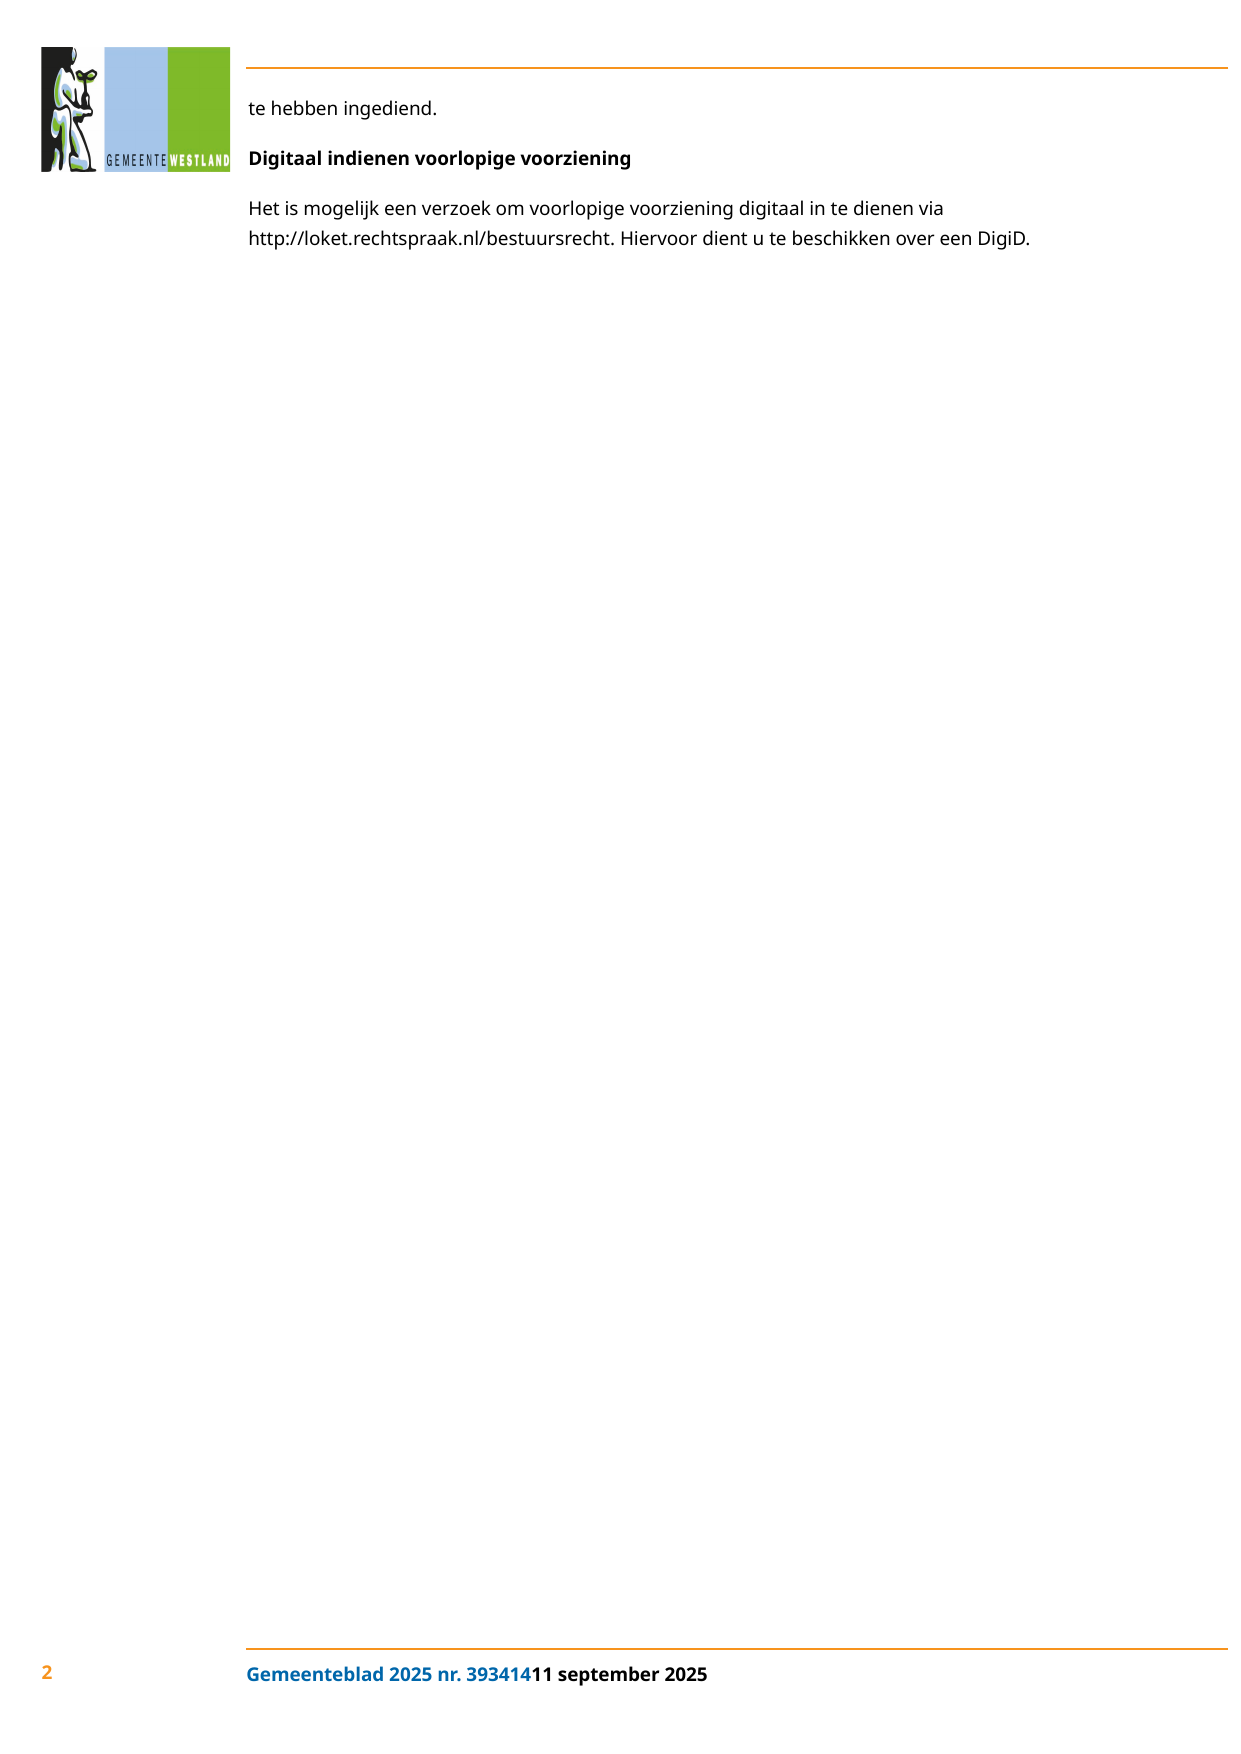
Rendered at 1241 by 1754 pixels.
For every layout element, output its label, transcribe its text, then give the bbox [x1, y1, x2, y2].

picture [41, 47, 231, 172]
text te hebben ingediend. [248, 95, 1152, 121]
text Digitaal indienen voorlopige voorziening [248, 145, 1152, 171]
text Het is mogelijk een verzoek om voorlopige voorziening digitaal in te dienen via http://loket.rechtspraak.nl/bestuursrecht. Hiervoor dient u te beschikken over een DigiD. [248, 196, 1152, 251]
